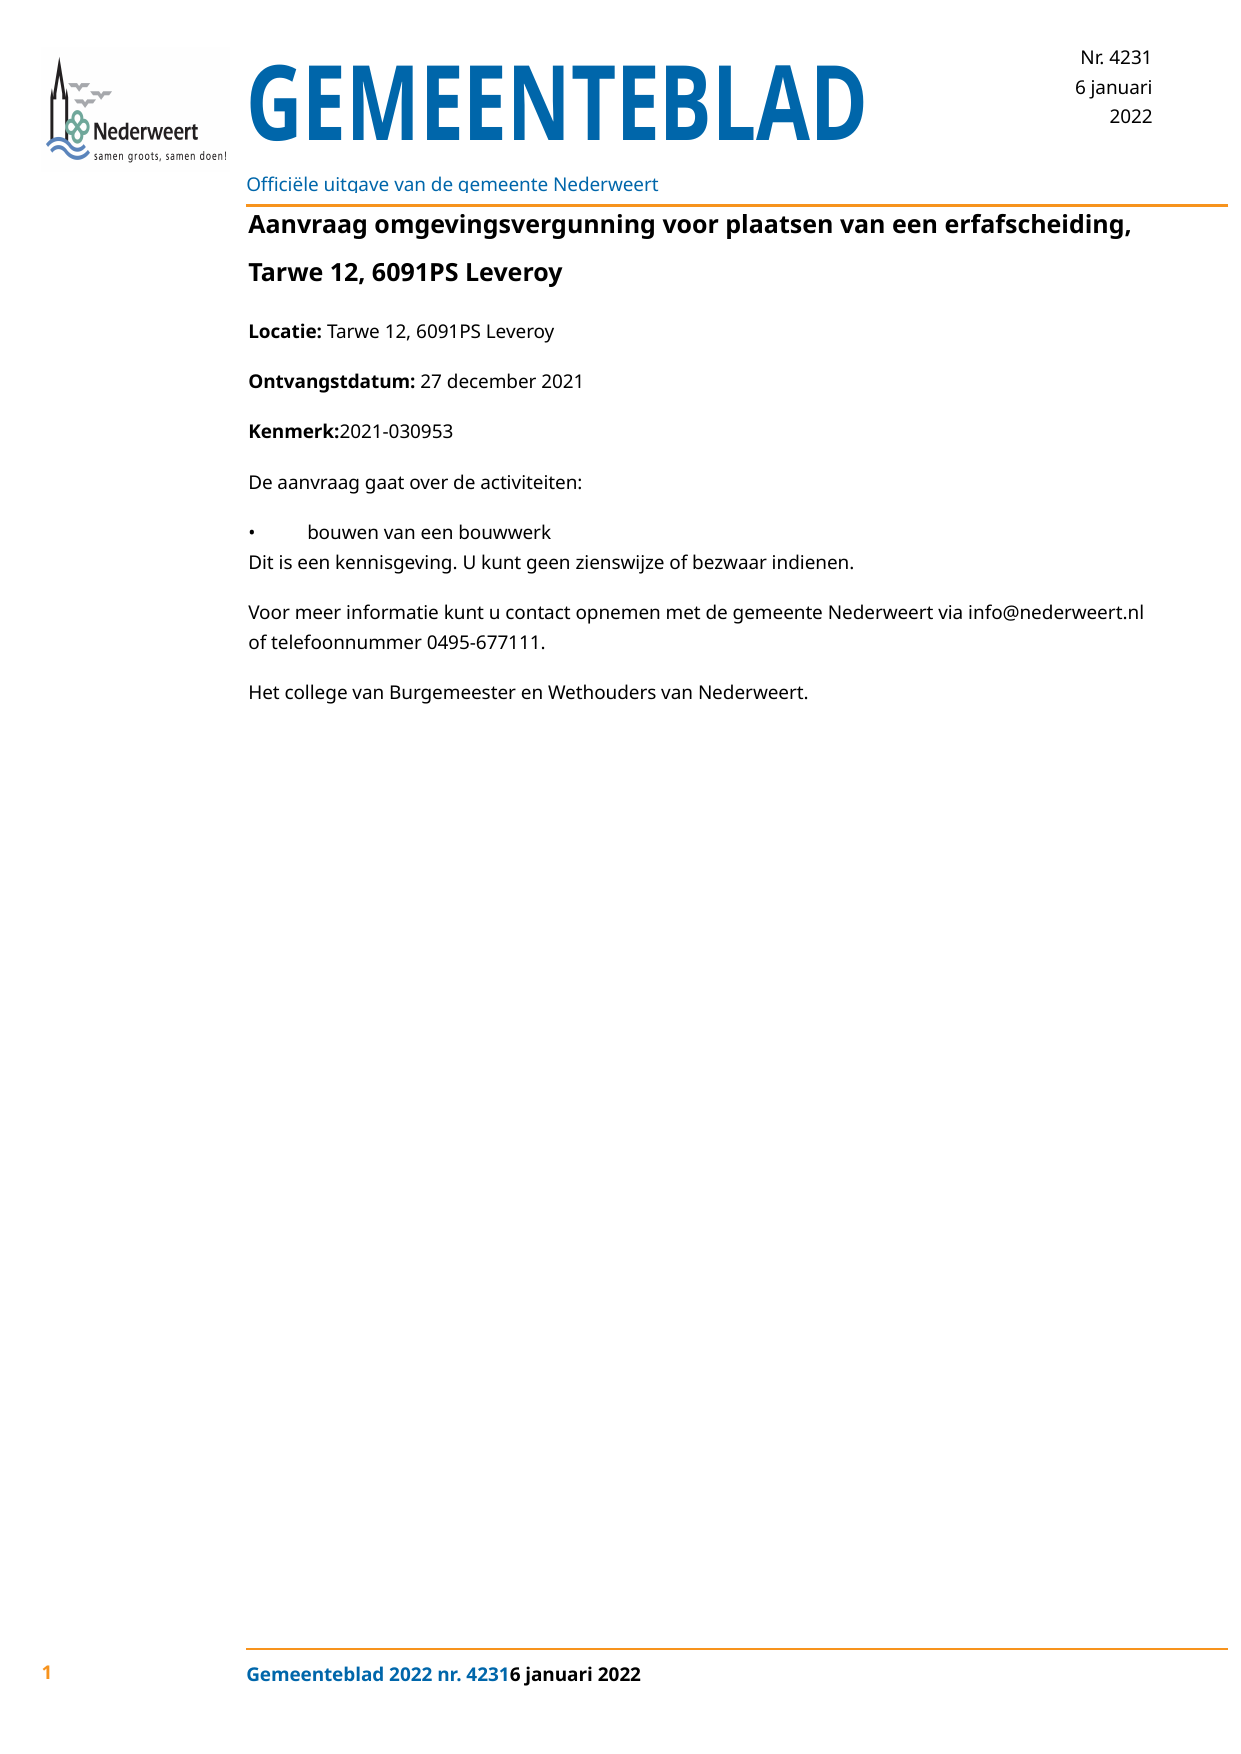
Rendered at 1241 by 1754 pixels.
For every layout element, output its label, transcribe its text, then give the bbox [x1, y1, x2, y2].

text Locatie: Tarwe 12, 6091PS Leveroy [248, 318, 1152, 344]
list bouwen van een bouwwerk [248, 519, 1152, 545]
text Voor meer informatie kunt u contact opnemen met de gemeente Nederweert via info@nederweert.nl of telefoonnummer 0495-677111. [248, 599, 1152, 655]
text Dit is een kennisgeving. U kunt geen zienswijze of bezwaar indienen. [248, 549, 1152, 575]
picture [41, 47, 231, 172]
text De aanvraag gaat over de activiteiten: [248, 469, 1152, 495]
text Ontvangstdatum: 27 december 2021 [248, 368, 1152, 394]
text Het college van Burgemeester en Wethouders van Nederweert. [248, 679, 1152, 705]
text Aanvraag omgevingsvergunning voor plaatsen van een erfafscheiding, Tarwe 12, 6091PS Leveroy [248, 207, 1152, 288]
text Kenmerk:2021-030953 [248, 419, 1152, 444]
